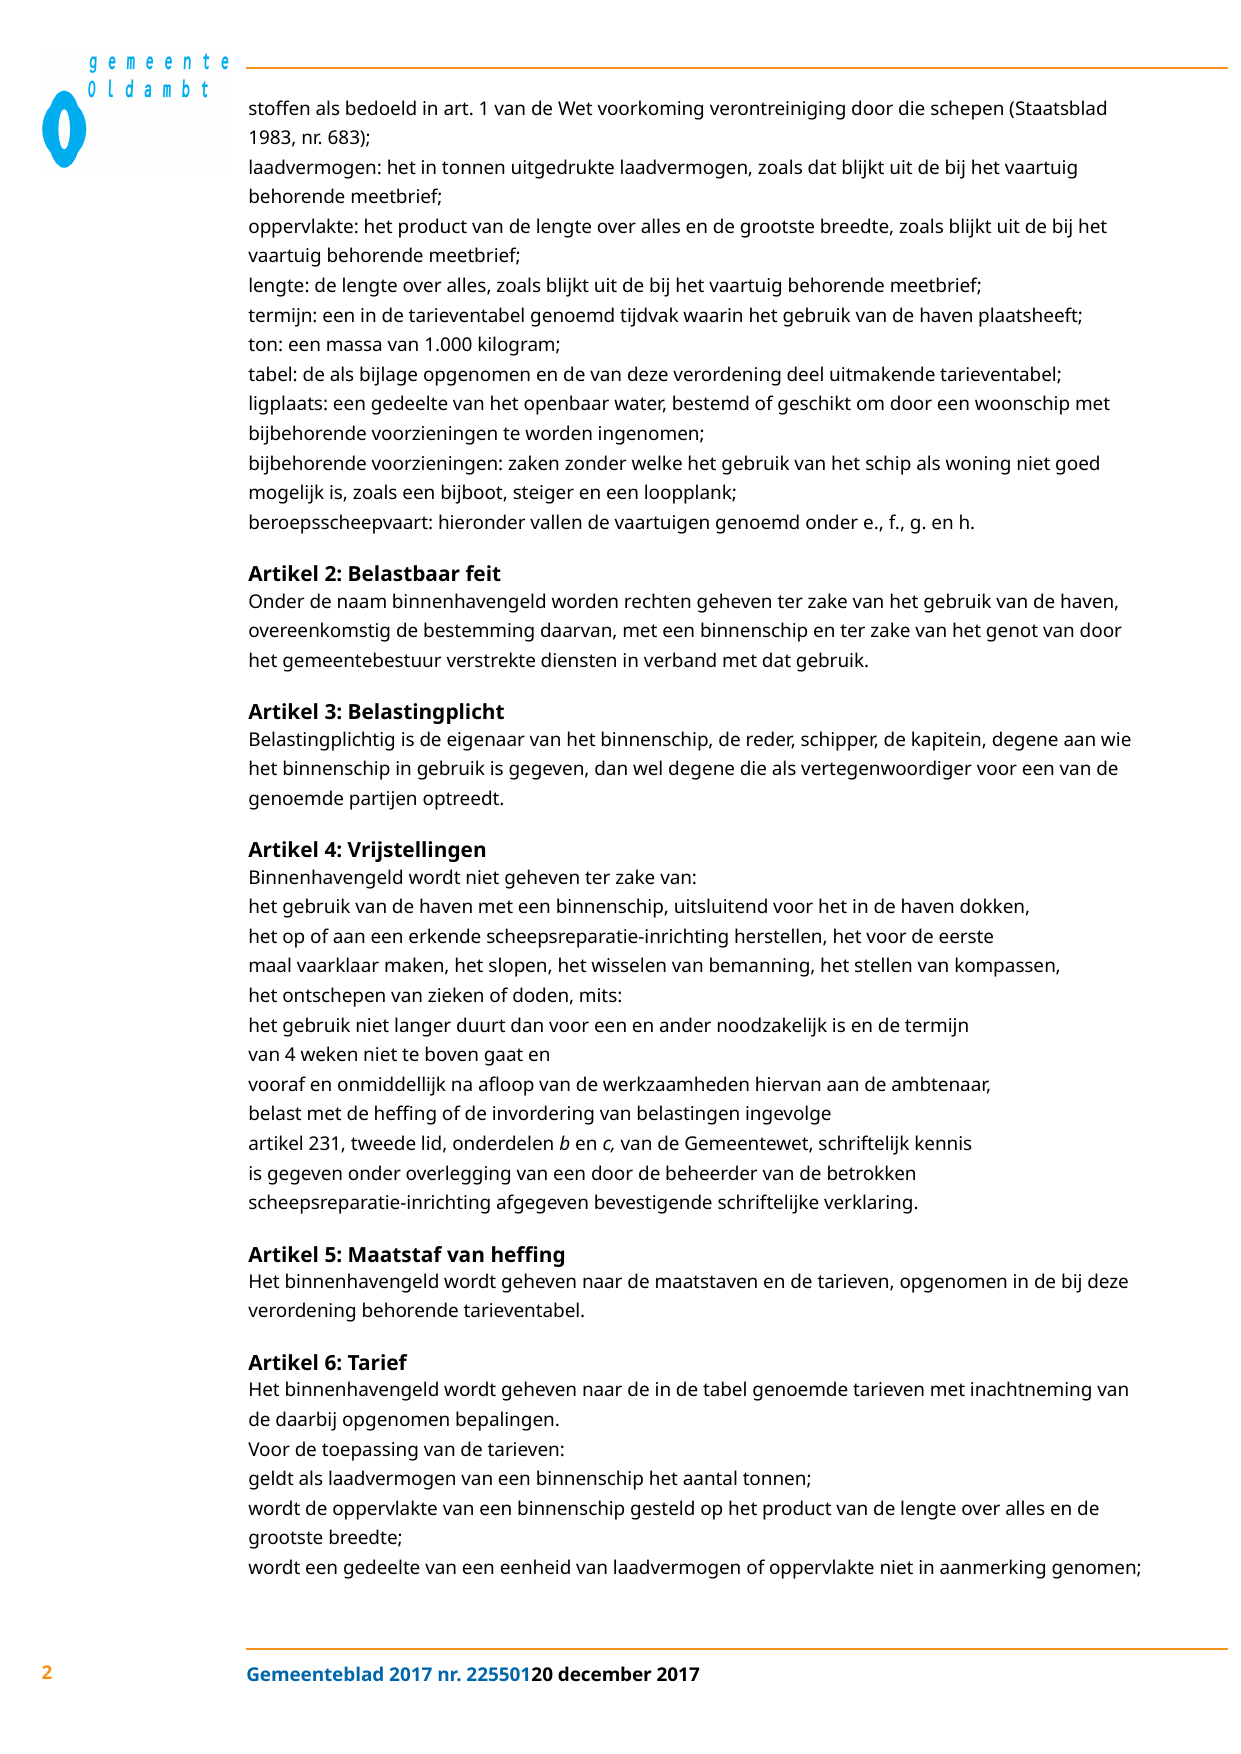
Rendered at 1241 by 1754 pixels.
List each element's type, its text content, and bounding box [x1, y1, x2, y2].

text het gebruik niet langer duurt dan voor een en ander noodzakelijk is en de termijn [248, 1012, 1152, 1037]
text Artikel 2: Belastbaar feit [248, 559, 1152, 588]
text beroepsscheepvaart: hieronder vallen de vaartuigen genoemd onder e., f., g. en h. [248, 509, 1152, 535]
text Het binnenhavengeld wordt geheven naar de maatstaven en de tarieven, opgenomen in de bij deze verordening behorende tarieventabel. [248, 1268, 1152, 1323]
text lengte: de lengte over alles, zoals blijkt uit de bij het vaartuig behorende meetbrief; [248, 272, 1152, 298]
text wordt een gedeelte van een eenheid van laadvermogen of oppervlakte niet in aanmerking genomen; [248, 1554, 1152, 1580]
text artikel 231, tweede lid, onderdelen b en c, van de Gemeentewet, schriftelijk kennis [248, 1130, 1152, 1156]
text tabel: de als bijlage opgenomen en de van deze verordening deel uitmakende tarieventabel; [248, 361, 1152, 387]
text stoffen als bedoeld in art. 1 van de Wet voorkoming verontreiniging door die schepen (Staatsblad 1983, nr. 683); [248, 95, 1152, 150]
text van 4 weken niet te boven gaat en [248, 1041, 1152, 1067]
text Artikel 5: Maatstaf van heffing [248, 1240, 1152, 1268]
text geldt als laadvermogen van een binnenschip het aantal tonnen; [248, 1465, 1152, 1491]
text oppervlakte: het product van de lengte over alles en de grootste breedte, zoals blijkt uit de bij het [248, 213, 1152, 239]
text termijn: een in de tarieventabel genoemd tijdvak waarin het gebruik van de haven plaatsheeft; [248, 302, 1152, 328]
text Binnenhavengeld wordt niet geheven ter zake van: [248, 864, 1152, 889]
text ton: een massa van 1.000 kilogram; [248, 331, 1152, 357]
text het op of aan een erkende scheepsreparatie-inrichting herstellen, het voor de eerste [248, 923, 1152, 949]
text Het binnenhavengeld wordt geheven naar de in de tabel genoemde tarieven met inachtneming van de daarbij opgenomen bepalingen. [248, 1377, 1152, 1432]
text scheepsreparatie-inrichting afgegeven bevestigende schriftelijke verklaring. [248, 1189, 1152, 1215]
text ligplaats: een gedeelte van het openbaar water, bestemd of geschikt om door een woonschip met bijbehorende voorzieningen te worden ingenomen; [248, 391, 1152, 446]
text het ontschepen van zieken of doden, mits: [248, 982, 1152, 1008]
text wordt de oppervlakte van een binnenschip gesteld op het product van de lengte over alles en de grootste breedte; [248, 1495, 1152, 1550]
picture [41, 47, 231, 172]
text Artikel 6: Tarief [248, 1348, 1152, 1377]
text het gebruik van de haven met een binnenschip, uitsluitend voor het in de haven dokken, [248, 893, 1152, 919]
text vooraf en onmiddellijk na afloop van de werkzaamheden hiervan aan de ambtenaar, [248, 1071, 1152, 1097]
text maal vaarklaar maken, het slopen, het wisselen van bemanning, het stellen van kompassen, [248, 953, 1152, 978]
text belast met de heffing of de invordering van belastingen ingevolge [248, 1101, 1152, 1126]
text is gegeven onder overlegging van een door de beheerder van de betrokken [248, 1160, 1152, 1185]
text Artikel 4: Vrijstellingen [248, 835, 1152, 864]
text laadvermogen: het in tonnen uitgedrukte laadvermogen, zoals dat blijkt uit de bij het vaartuig behorende meetbrief; [248, 154, 1152, 209]
text Onder de naam binnenhavengeld worden rechten geheven ter zake van het gebruik van de haven, overeenkomstig de bestemming daarvan, met een binnenschip en ter zake van het genot van door het gemeentebestuur verstrekte diensten in verband met dat gebruik. [248, 588, 1152, 673]
text bijbehorende voorzieningen: zaken zonder welke het gebruik van het schip als woning niet goed mogelijk is, zoals een bijboot, steiger en een loopplank; [248, 450, 1152, 505]
text Artikel 3: Belastingplicht [248, 697, 1152, 726]
text Voor de toepassing van de tarieven: [248, 1436, 1152, 1461]
text vaartuig behorende meetbrief; [248, 243, 1152, 268]
text Belastingplichtig is de eigenaar van het binnenschip, de reder, schipper, de kapitein, degene aan wie het binnenschip in gebruik is gegeven, dan wel degene die als vertegenwoordiger voor een van de genoemde partijen optreedt. [248, 726, 1152, 811]
